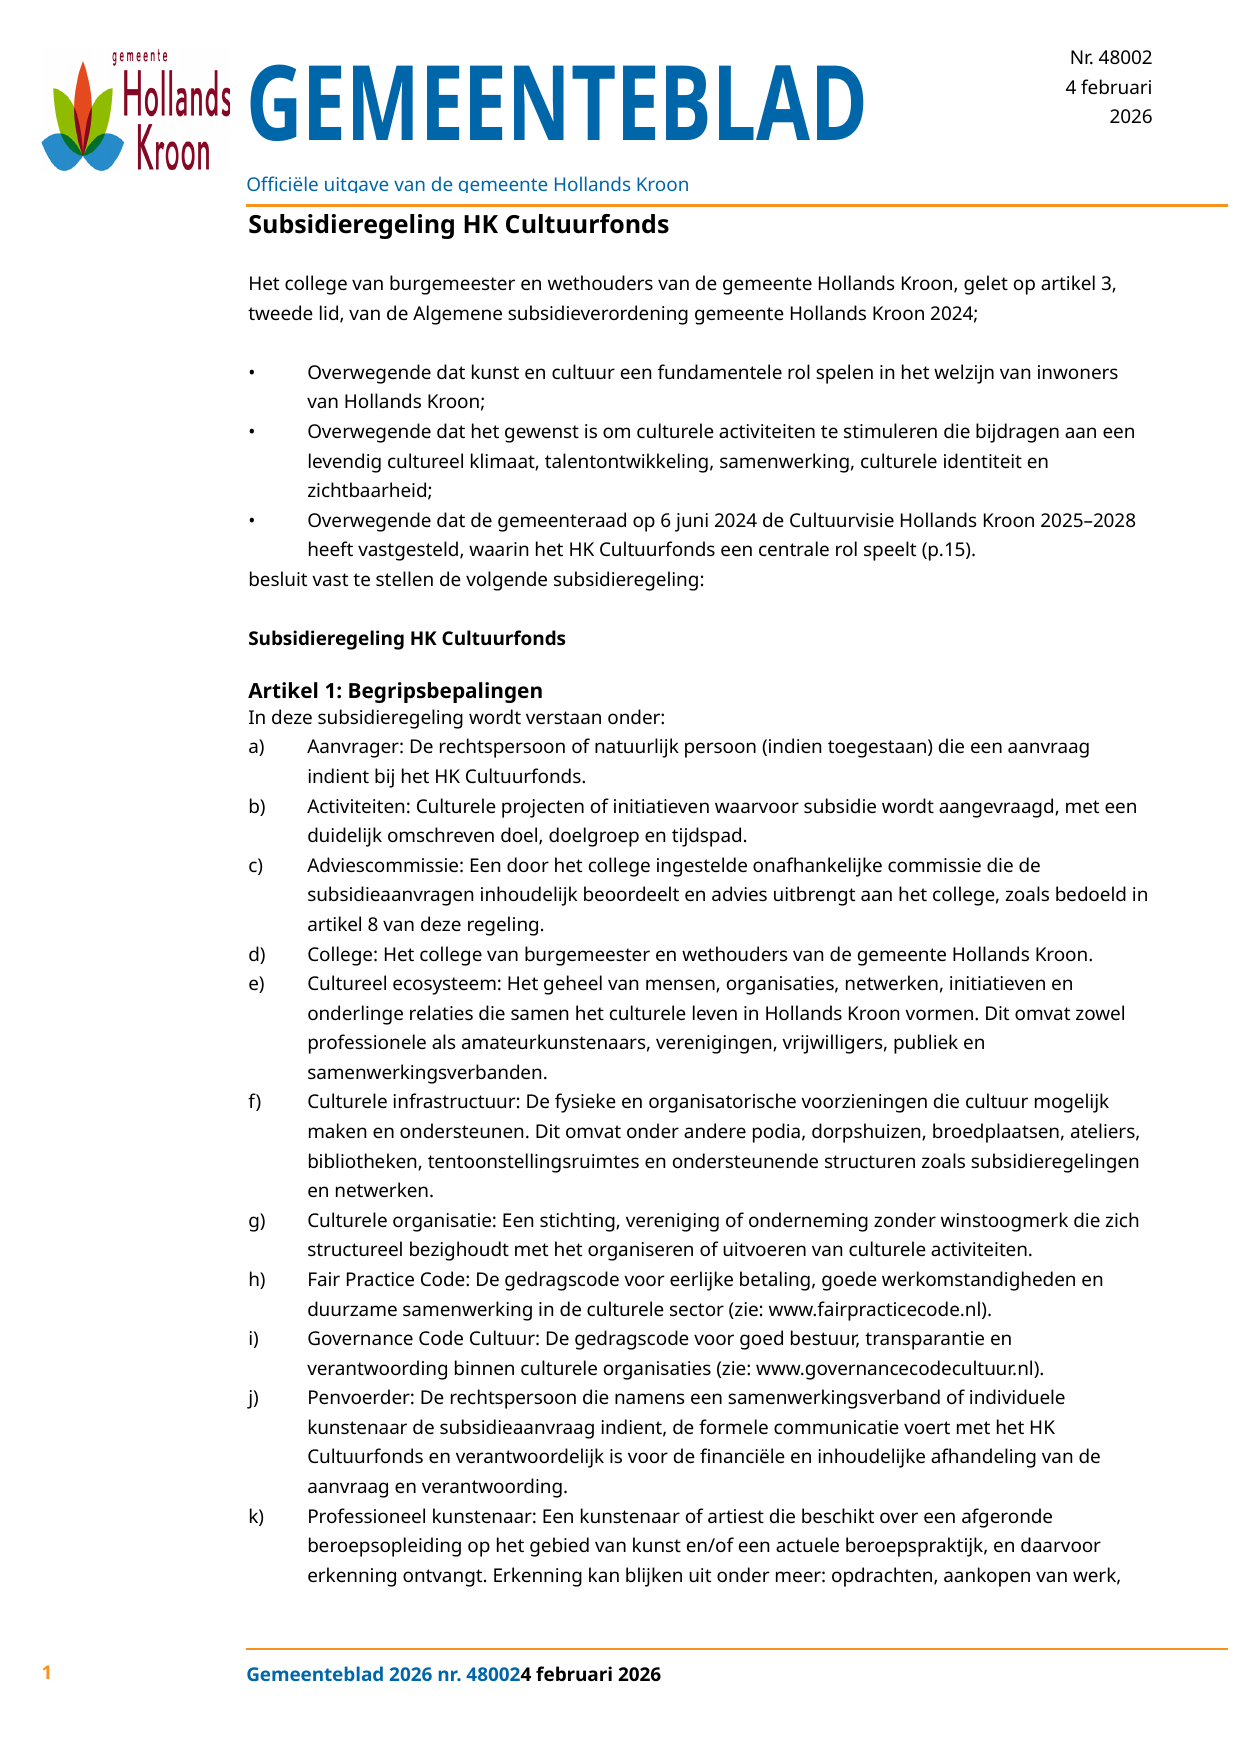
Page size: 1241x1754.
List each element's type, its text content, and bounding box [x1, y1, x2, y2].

text Subsidieregeling HK Cultuurfonds [248, 625, 1152, 651]
list Professioneel kunstenaar: Een kunstenaar of artiest die beschikt over een afgeronde beroepsopleiding op het gebied van kunst en/of een actuele beroepspraktijk, en daarvoor erkenning ontvangt. Erkenning kan blijken uit onder meer: opdrachten, aankopen van werk, [248, 1503, 1152, 1588]
list Adviescommissie: Een door het college ingestelde onafhankelijke commissie die de subsidieaanvragen inhoudelijk beoordeelt en advies uitbrengt aan het college, zoals bedoeld in artikel 8 van deze regeling. [248, 852, 1152, 937]
picture [41, 47, 231, 172]
text Subsidieregeling HK Cultuurfonds [248, 207, 1152, 241]
text Artikel 1: Begripsbepalingen [248, 676, 1152, 704]
list Penvoerder: De rechtspersoon die namens een samenwerkingsverband of individuele kunstenaar de subsidieaanvraag indient, de formele communicatie voert met het HK Cultuurfonds en verantwoordelijk is voor de financiële en inhoudelijke afhandeling van de aanvraag en verantwoording. [248, 1384, 1152, 1499]
list Cultureel ecosysteem: Het geheel van mensen, organisaties, netwerken, initiatieven en onderlinge relaties die samen het culturele leven in Hollands Kroon vormen. Dit omvat zowel professionele als amateurkunstenaars, verenigingen, vrijwilligers, publiek en samenwerkingsverbanden. [248, 970, 1152, 1085]
list College: Het college van burgemeester en wethouders van de gemeente Hollands Kroon. [248, 941, 1152, 967]
list Activiteiten: Culturele projecten of initiatieven waarvoor subsidie wordt aangevraagd, met een duidelijk omschreven doel, doelgroep en tijdspad. [248, 793, 1152, 848]
text Het college van burgemeester en wethouders van de gemeente Hollands Kroon, gelet op artikel 3, tweede lid, van de Algemene subsidieverordening gemeente Hollands Kroon 2024; [248, 270, 1152, 326]
list Overwegende dat de gemeenteraad op 6 juni 2024 de Cultuurvisie Hollands Kroon 2025–2028 heeft vastgesteld, waarin het HK Cultuurfonds een centrale rol speelt (p.15). [248, 507, 1152, 562]
list Overwegende dat kunst en cultuur een fundamentele rol spelen in het welzijn van inwoners van Hollands Kroon; [248, 359, 1152, 414]
text In deze subsidieregeling wordt verstaan onder: [248, 704, 1152, 730]
list Fair Practice Code: De gedragscode voor eerlijke betaling, goede werkomstandigheden en duurzame samenwerking in de culturele sector (zie: www.fairpracticecode.nl). [248, 1266, 1152, 1322]
list Aanvrager: De rechtspersoon of natuurlijk persoon (indien toegestaan) die een aanvraag indient bij het HK Cultuurfonds. [248, 734, 1152, 789]
list Culturele infrastructuur: De fysieke en organisatorische voorzieningen die cultuur mogelijk maken en ondersteunen. Dit omvat onder andere podia, dorpshuizen, broedplaatsen, ateliers, bibliotheken, tentoonstellingsruimtes en ondersteunende structuren zoals subsidieregelingen en netwerken. [248, 1089, 1152, 1203]
list Culturele organisatie: Een stichting, vereniging of onderneming zonder winstoogmerk die zich structureel bezighoudt met het organiseren of uitvoeren van culturele activiteiten. [248, 1207, 1152, 1262]
list Governance Code Cultuur: De gedragscode voor goed bestuur, transparantie en verantwoording binnen culturele organisaties (zie: www.governancecodecultuur.nl). [248, 1325, 1152, 1381]
list Overwegende dat het gewenst is om culturele activiteiten te stimuleren die bijdragen aan een levendig cultureel klimaat, talentontwikkeling, samenwerking, culturele identiteit en zichtbaarheid; [248, 418, 1152, 503]
text besluit vast te stellen de volgende subsidieregeling: [248, 566, 1152, 592]
